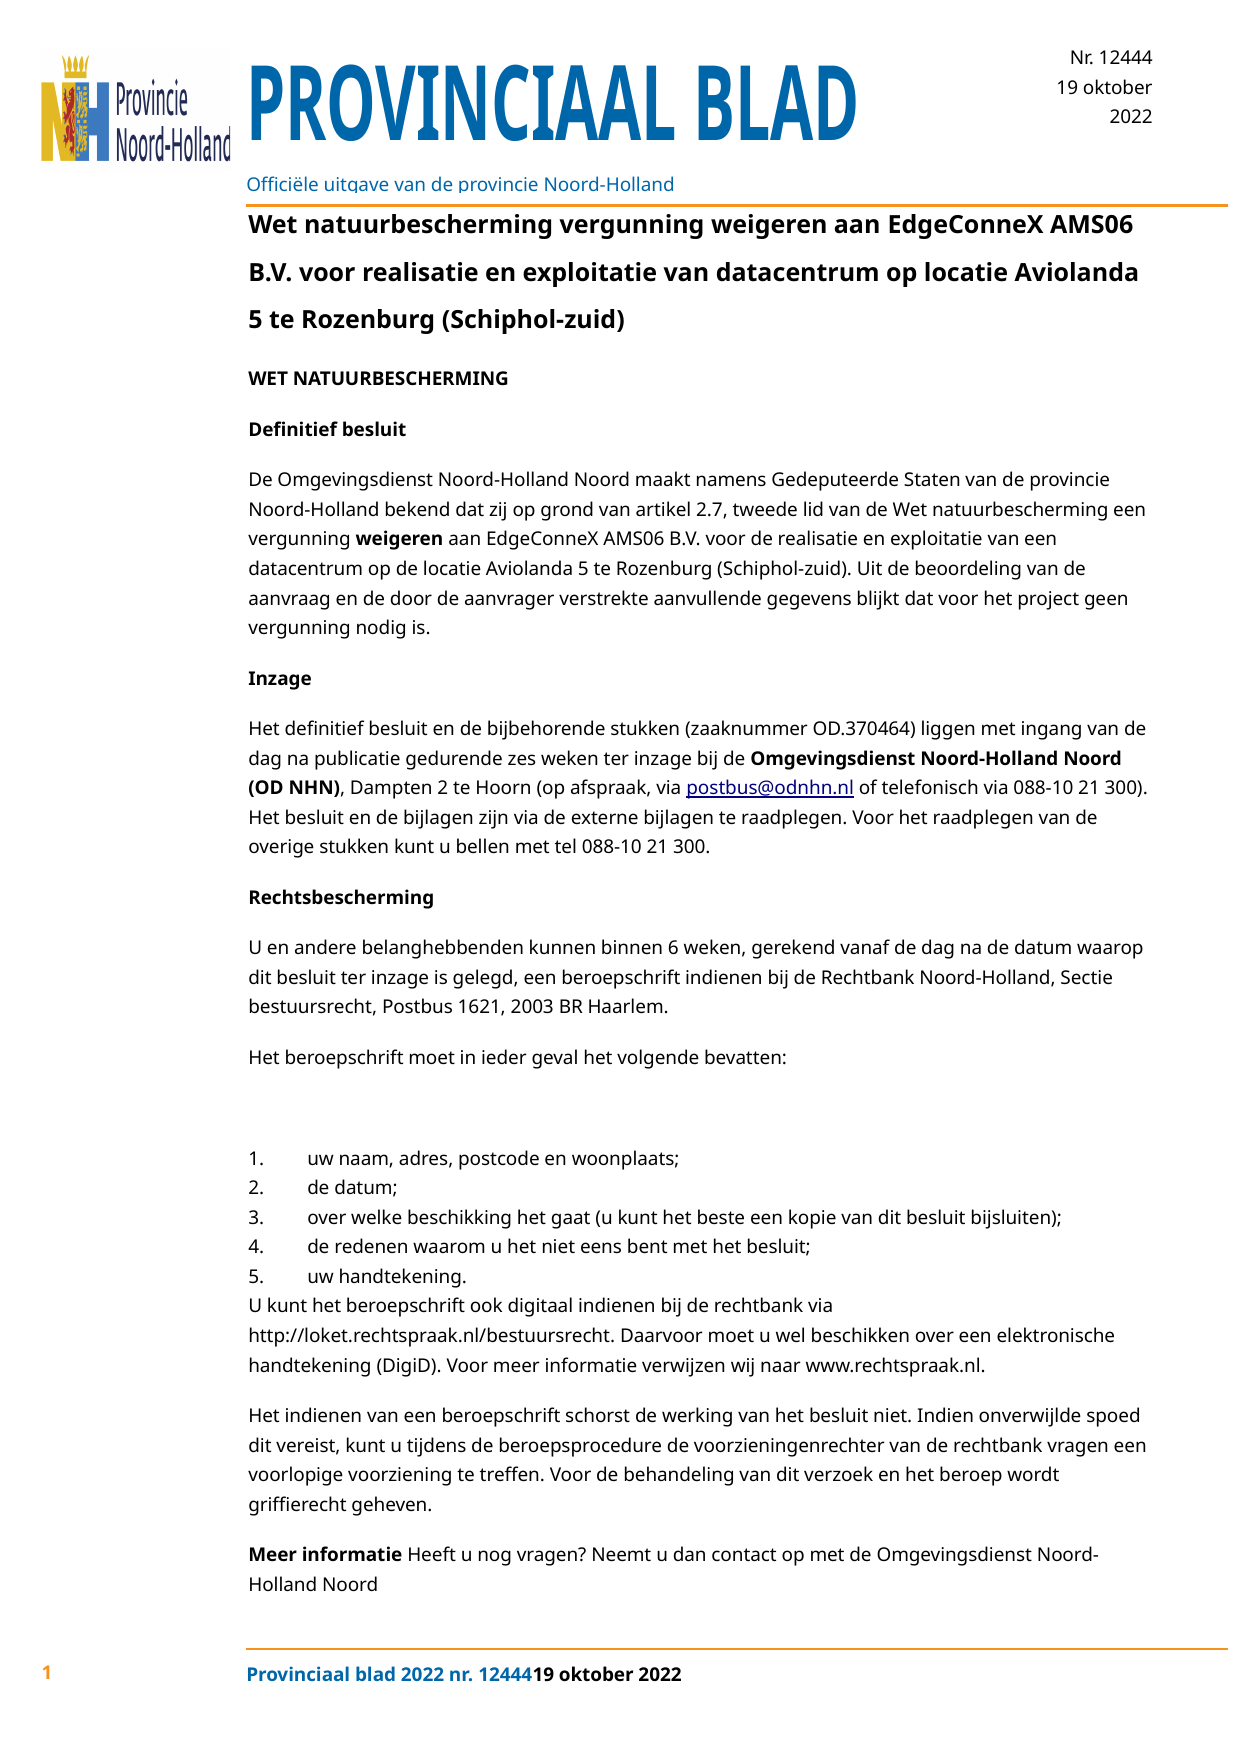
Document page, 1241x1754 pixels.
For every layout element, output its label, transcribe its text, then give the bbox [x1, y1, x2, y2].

text U en andere belanghebbenden kunnen binnen 6 weken, gerekend vanaf de dag na de datum waarop dit besluit ter inzage is gelegd, een beroepschrift indienen bij de Rechtbank Noord-Holland, Sectie bestuursrecht, Postbus 1621, 2003 BR Haarlem. [248, 934, 1152, 1019]
text Definitief besluit [248, 416, 1152, 442]
list de redenen waarom u het niet eens bent met het besluit; [248, 1233, 1152, 1259]
text WET NATUURBESCHERMING [248, 366, 1152, 391]
text Rechtsbescherming [248, 884, 1152, 909]
list uw naam, adres, postcode en woonplaats; [248, 1145, 1152, 1170]
text De Omgevingsdienst Noord-Holland Noord maakt namens Gedeputeerde Staten van de provincie Noord-Holland bekend dat zij op grond van artikel 2.7, tweede lid van de Wet natuurbescherming een vergunning weigeren aan EdgeConneX AMS06 B.V. voor de realisatie en exploitatie van een datacentrum op de locatie Aviolanda 5 te Rozenburg (Schiphol-zuid). Uit de beoordeling van de aanvraag en de door de aanvrager verstrekte aanvullende gegevens blijkt dat voor het project geen vergunning nodig is. [248, 466, 1152, 640]
text Wet natuurbescherming vergunning weigeren aan EdgeConneX AMS06 B.V. voor realisatie en exploitatie van datacentrum op locatie Aviolanda 5 te Rozenburg (Schiphol-zuid) [248, 207, 1152, 336]
text Het definitief besluit en de bijbehorende stukken (zaaknummer OD.370464) liggen met ingang van de dag na publicatie gedurende zes weken ter inzage bij de Omgevingsdienst Noord-Holland Noord (OD NHN), Dampten 2 te Hoorn (op afspraak, via postbus@odnhn.nl of telefonisch via 088-10 21 300). Het besluit en de bijlagen zijn via de externe bijlagen te raadplegen. Voor het raadplegen van de overige stukken kunt u bellen met tel 088-10 21 300. [248, 715, 1152, 859]
text Het beroepschrift moet in ieder geval het volgende bevatten: [248, 1044, 1152, 1069]
list uw handtekening. [248, 1263, 1152, 1289]
text U kunt het beroepschrift ook digitaal indienen bij de rechtbank via http://loket.rechtspraak.nl/bestuursrecht. Daarvoor moet u wel beschikken over een elektronische handtekening (DigiD). Voor meer informatie verwijzen wij naar www.rechtspraak.nl. [248, 1293, 1152, 1377]
text Meer informatie Heeft u nog vragen? Neemt u dan contact op met de Omgevingsdienst Noord-Holland Noord [248, 1541, 1152, 1597]
text Het indienen van een beroepschrift schorst de werking van het besluit niet. Indien onverwijlde spoed dit vereist, kunt u tijdens de beroepsprocedure de voorzieningenrechter van de rechtbank vragen een voorlopige voorziening te treffen. Voor de behandeling van dit verzoek en het beroep wordt griffierecht geheven. [248, 1402, 1152, 1517]
picture [41, 47, 231, 172]
text Inzage [248, 665, 1152, 690]
list de datum; [248, 1174, 1152, 1200]
list over welke beschikking het gaat (u kunt het beste een kopie van dit besluit bijsluiten); [248, 1204, 1152, 1229]
